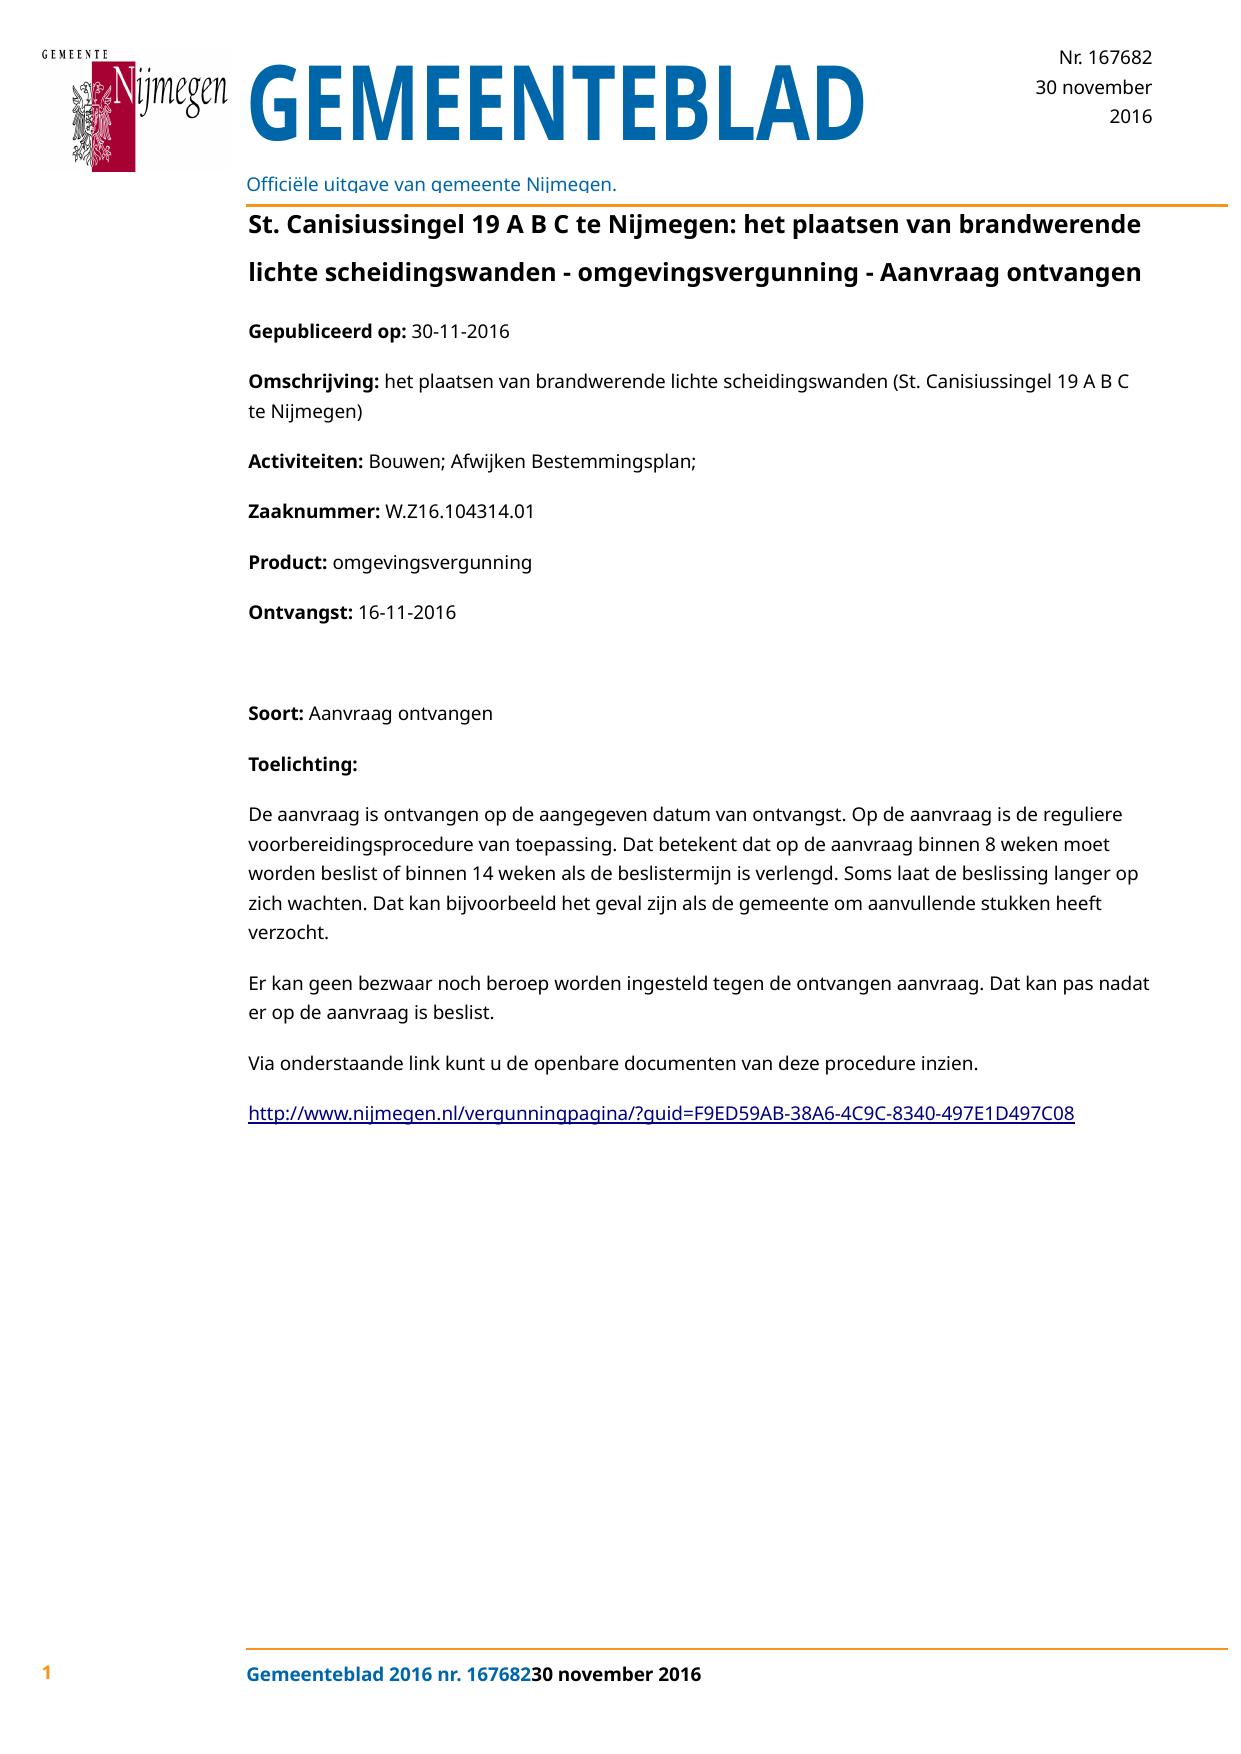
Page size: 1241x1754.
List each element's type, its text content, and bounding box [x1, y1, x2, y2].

text St. Canisiussingel 19 A B C te Nijmegen: het plaatsen van brandwerende lichte scheidingswanden - omgevingsvergunning - Aanvraag ontvangen [248, 207, 1152, 288]
text Via onderstaande link kunt u de openbare documenten van deze procedure inzien. [248, 1050, 1152, 1076]
picture [41, 47, 231, 172]
text Activiteiten: Bouwen; Afwijken Bestemmingsplan; [248, 448, 1152, 474]
text Soort: Aanvraag ontvangen [248, 700, 1152, 726]
text Gepubliceerd op: 30-11-2016 [248, 318, 1152, 344]
text http://www.nijmegen.nl/vergunningpagina/?guid=F9ED59AB-38A6-4C9C-8340-497E1D497C08 [248, 1100, 1152, 1126]
text Zaaknummer: W.Z16.104314.01 [248, 499, 1152, 524]
text Toelichting: [248, 751, 1152, 777]
text De aanvraag is ontvangen op de aangegeven datum van ontvangst. Op de aanvraag is de reguliere voorbereidingsprocedure van toepassing. Dat betekent dat op de aanvraag binnen 8 weken moet worden beslist of binnen 14 weken als de beslistermijn is verlengd. Soms laat de beslissing langer op zich wachten. Dat kan bijvoorbeeld het geval zijn als de gemeente om aanvullende stukken heeft verzocht. [248, 801, 1152, 945]
text Product: omgevingsvergunning [248, 549, 1152, 575]
text Omschrijving: het plaatsen van brandwerende lichte scheidingswanden (St. Canisiussingel 19 A B C te Nijmegen) [248, 368, 1152, 424]
text Er kan geen bezwaar noch beroep worden ingesteld tegen de ontvangen aanvraag. Dat kan pas nadat er op de aanvraag is beslist. [248, 970, 1152, 1025]
text Ontvangst: 16-11-2016 [248, 599, 1152, 625]
